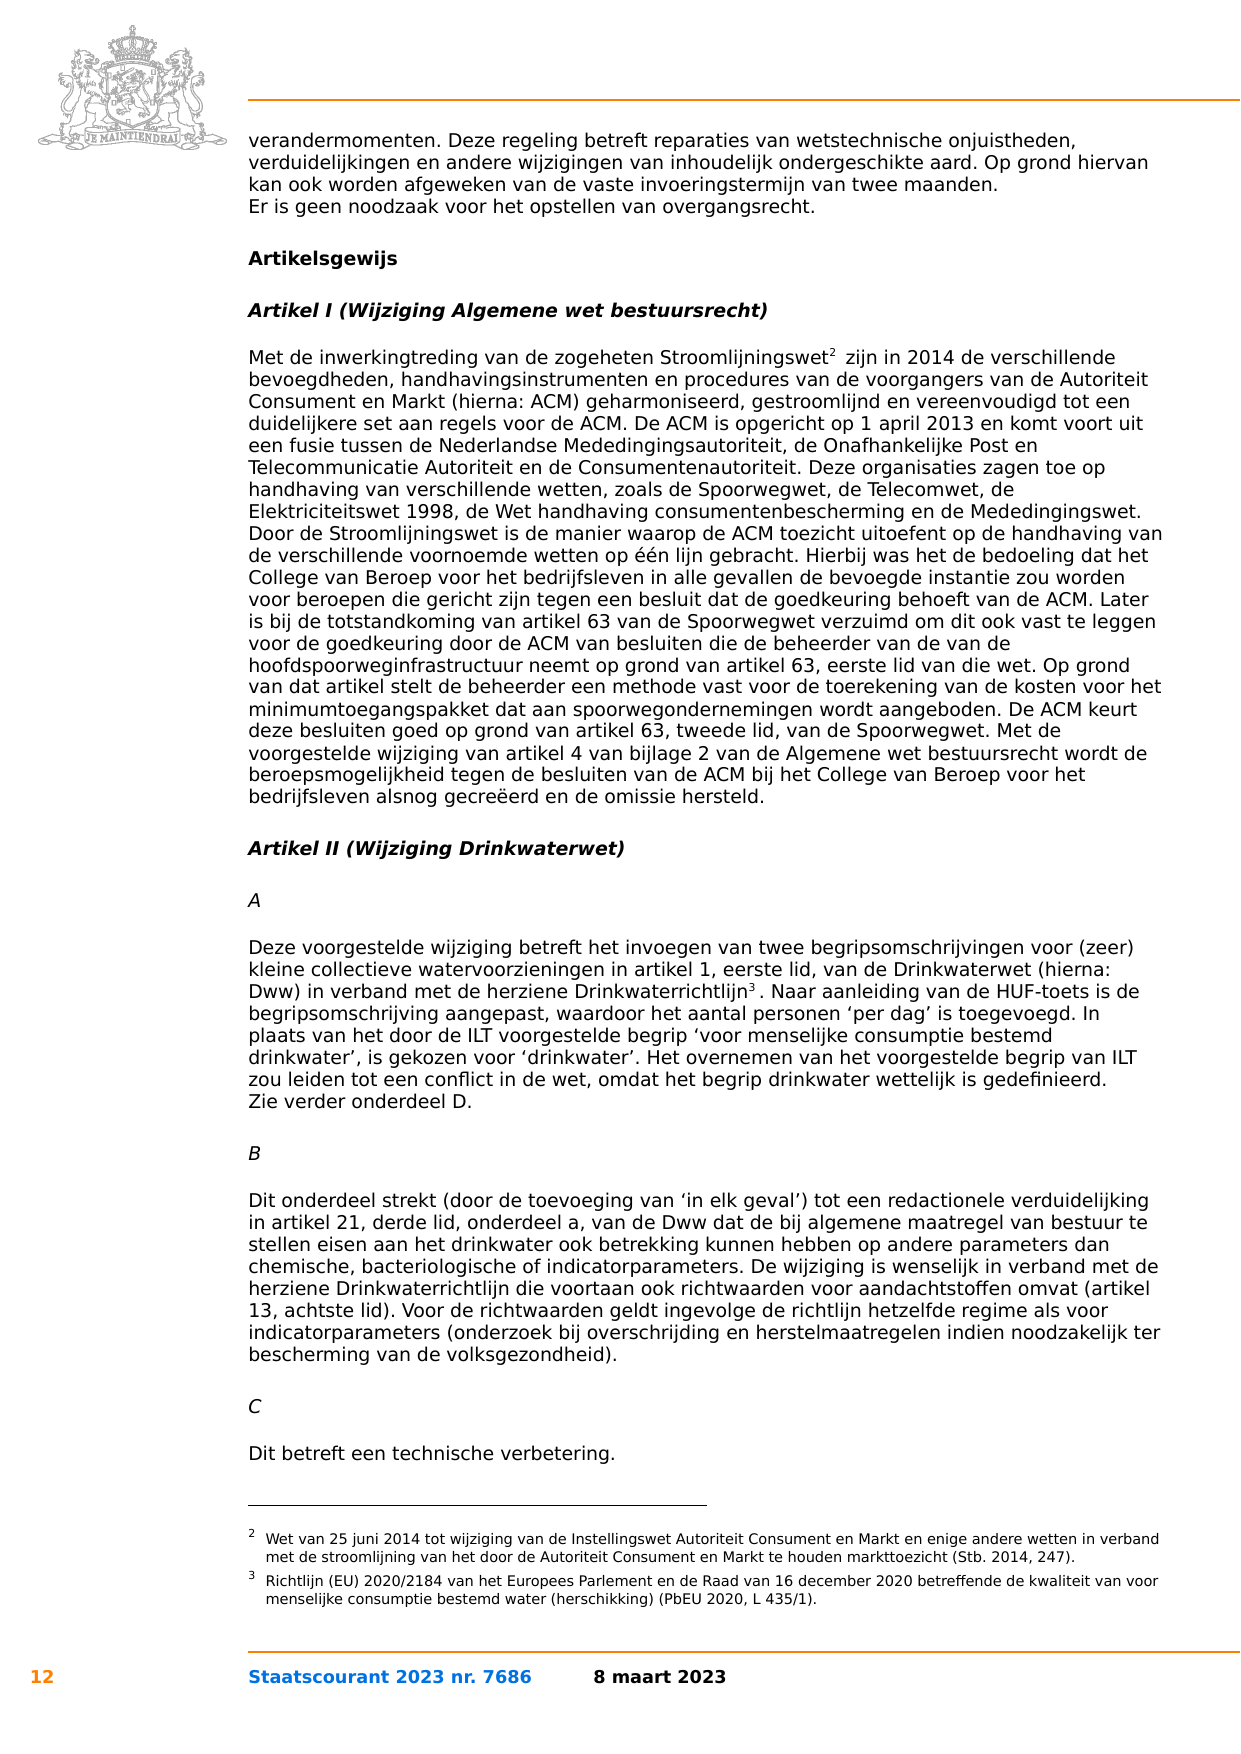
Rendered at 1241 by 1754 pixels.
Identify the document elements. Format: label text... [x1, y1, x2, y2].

subtitle Artikel II (Wijziging Drinkwaterwet) [248, 838, 1163, 860]
text Dit onderdeel strekt (door de toevoeging van ‘in elk geval’) tot een redactionele verduidelijking in artikel 21, derde lid, onderdeel a, van de Dww dat de bij algemene maatregel van bestuur te stellen eisen aan het drinkwater ook betrekking kunnen hebben op andere parameters dan chemische, bacteriologische of indicatorparameters. De wijziging is wenselijk in verband met de herziene Drinkwaterrichtlijn die voortaan ook richtwaarden voor aandachtstoffen omvat (artikel 13, achtste lid). Voor de richtwaarden geldt ingevolge de richtlijn hetzelfde regime als voor indicatorparameters (onderzoek bij overschrijding en herstelmaatregelen indien noodzakelijk ter bescherming van de volksgezondheid). [248, 1190, 1163, 1366]
text Wet van 25 juni 2014 tot wijziging van de Instellingswet Autoriteit Consument en Markt en enige andere wetten in verband met de stroomlijning van het door de Autoriteit Consument en Markt te houden markttoezicht (Stb. 2014, 247). [248, 1527, 1163, 1566]
picture [38, 25, 227, 150]
subtitle A [248, 890, 1163, 912]
subtitle Artikel I (Wijziging Algemene wet bestuursrecht) [248, 300, 1163, 322]
text Dit betreft een technische verbetering. [248, 1443, 1163, 1465]
subtitle Artikelsgewijs [248, 248, 1163, 270]
text Er is geen noodzaak voor het opstellen van overgangsrecht. [248, 196, 1163, 218]
subtitle C [248, 1396, 1163, 1418]
text verandermomenten. Deze regeling betreft reparaties van wetstechnische onjuistheden, verduidelijkingen en andere wijzigingen van inhoudelijk ondergeschikte aard. Op grond hiervan kan ook worden afgeweken van de vaste invoeringstermijn van twee maanden. [248, 130, 1163, 196]
text Zie verder onderdeel D. [248, 1091, 1163, 1113]
text Met de inwerkingtreding van de zogeheten Stroomlijningswet zijn in 2014 de verschillende bevoegdheden, handhavingsinstrumenten en procedures van de voorgangers van de Autoriteit Consument en Markt (hierna: ACM) geharmoniseerd, gestroomlijnd en vereenvoudigd tot een duidelijkere set aan regels voor de ACM. De ACM is opgericht op 1 april 2013 en komt voort uit een fusie tussen de Nederlandse Mededingingsautoriteit, de Onafhankelijke Post en Telecommunicatie Autoriteit en de Consumentenautoriteit. Deze organisaties zagen toe op handhaving van verschillende wetten, zoals de Spoorwegwet, de Telecomwet, de Elektriciteitswet 1998, de Wet handhaving consumentenbescherming en de Mededingingswet. Door de Stroomlijningswet is de manier waarop de ACM toezicht uitoefent op de handhaving van de verschillende voornoemde wetten op één lijn gebracht. Hierbij was het de bedoeling dat het College van Beroep voor het bedrijfsleven in alle gevallen de bevoegde instantie zou worden voor beroepen die gericht zijn tegen een besluit dat de goedkeuring behoeft van de ACM. Later is bij de totstandkoming van artikel 63 van de Spoorwegwet verzuimd om dit ook vast te leggen voor de goedkeuring door de ACM van besluiten die de beheerder van de van de hoofdspoorweginfrastructuur neemt op grond van artikel 63, eerste lid van die wet. Op grond van dat artikel stelt de beheerder een methode vast voor de toerekening van de kosten voor het minimumtoegangspakket dat aan spoorwegondernemingen wordt aangeboden. De ACM keurt deze besluiten goed op grond van artikel 63, tweede lid, van de Spoorwegwet. Met de voorgestelde wijziging van artikel 4 van bijlage 2 van de Algemene wet bestuursrecht wordt de beroepsmogelijkheid tegen de besluiten van de ACM bij het College van Beroep voor het bedrijfsleven alsnog gecreëerd en de omissie hersteld. [248, 347, 1163, 808]
text Richtlijn (EU) 2020/2184 van het Europees Parlement en de Raad van 16 december 2020 betreffende de kwaliteit van voor menselijke consumptie bestemd water (herschikking) (PbEU 2020, L 435/1). [248, 1569, 1163, 1608]
subtitle B [248, 1143, 1163, 1165]
text Deze voorgestelde wijziging betreft het invoegen van twee begripsomschrijvingen voor (zeer) kleine collectieve watervoorzieningen in artikel 1, eerste lid, van de Drinkwaterwet (hierna: Dww) in verband met de herziene Drinkwaterrichtlijn. Naar aanleiding van de HUF-toets is de begripsomschrijving aangepast, waardoor het aantal personen ‘per dag’ is toegevoegd. In plaats van het door de ILT voorgestelde begrip ‘voor menselijke consumptie bestemd drinkwater’, is gekozen voor ‘drinkwater’. Het overnemen van het voorgestelde begrip van ILT zou leiden tot een conflict in de wet, omdat het begrip drinkwater wettelijk is gedefinieerd. [248, 937, 1163, 1091]
